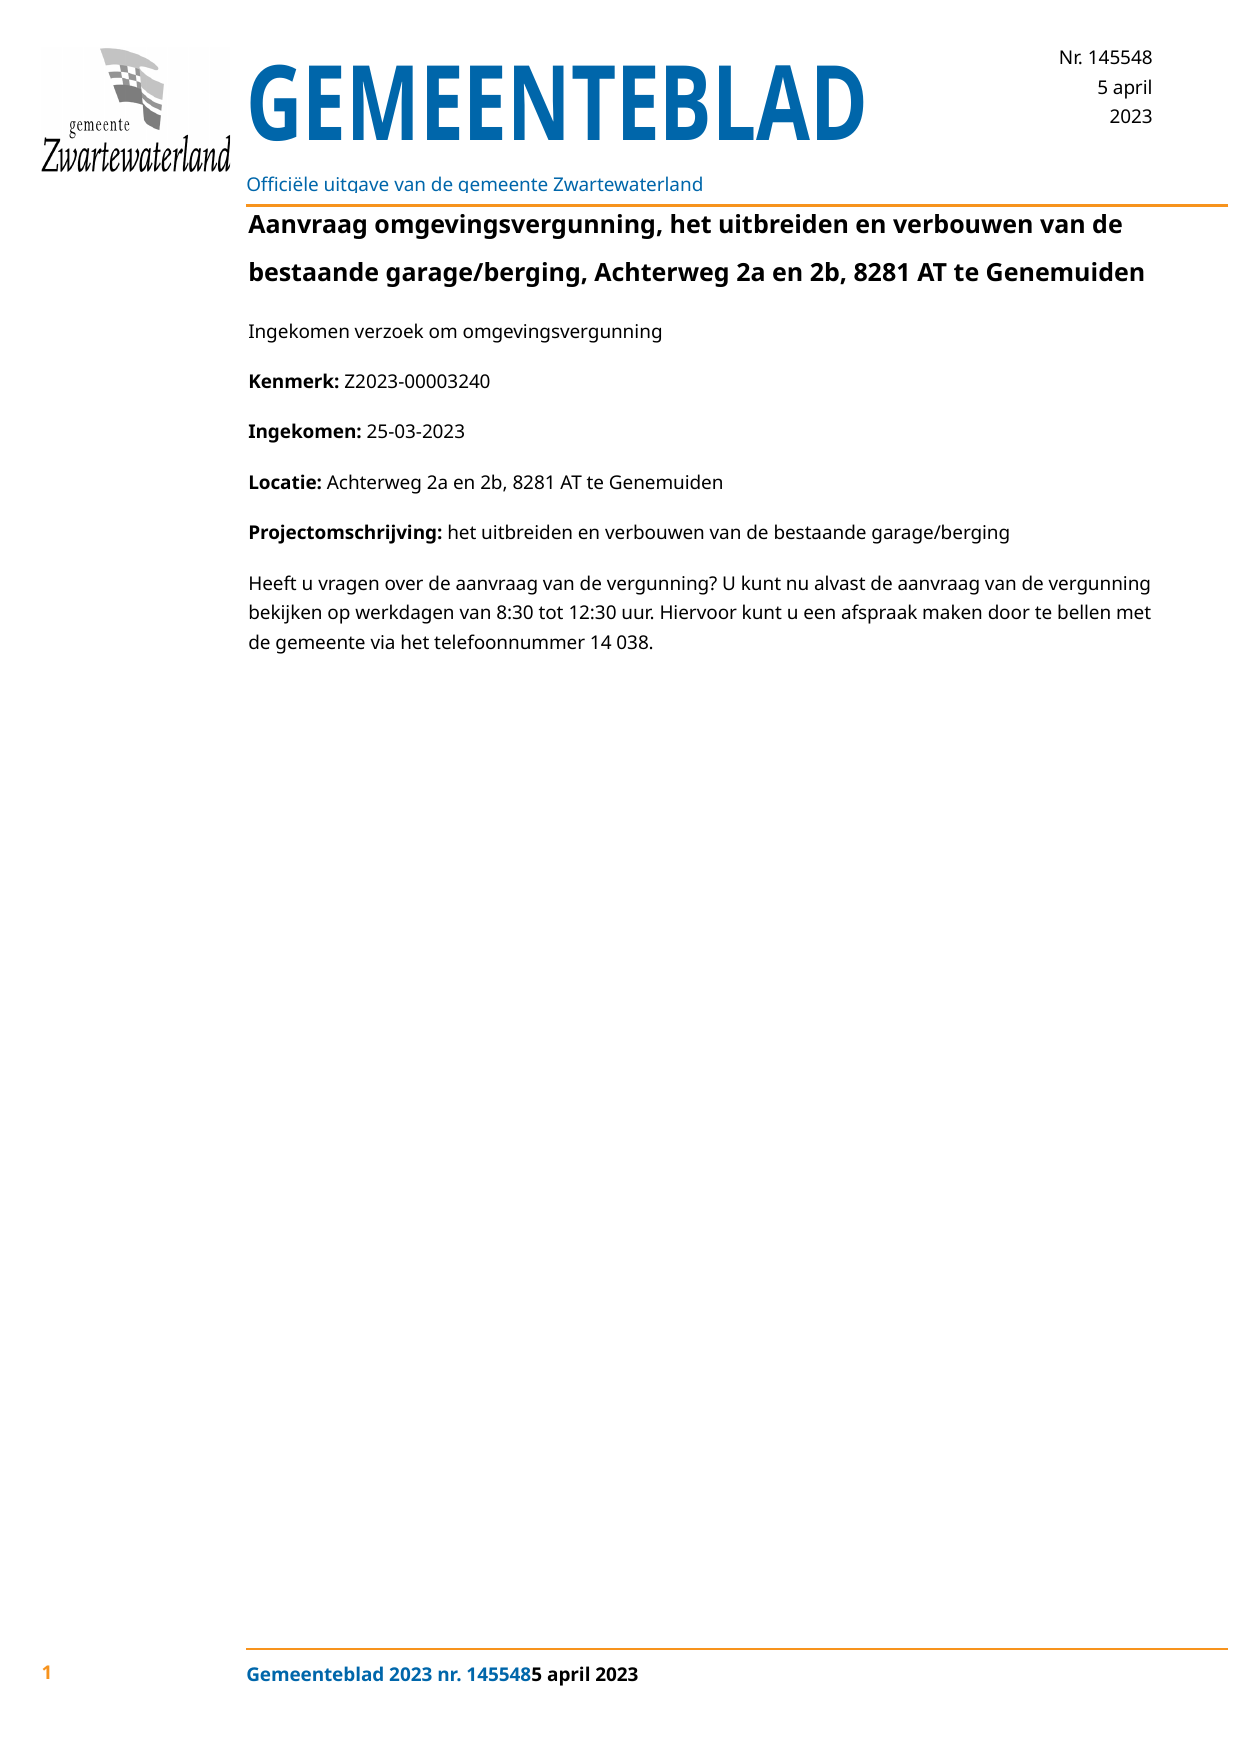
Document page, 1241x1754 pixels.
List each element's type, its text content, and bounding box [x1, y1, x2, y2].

text Locatie: Achterweg 2a en 2b, 8281 AT te Genemuiden [248, 469, 1152, 495]
text Projectomschrijving: het uitbreiden en verbouwen van de bestaande garage/berging [248, 519, 1152, 545]
text Kenmerk: Z2023-00003240 [248, 368, 1152, 394]
text Aanvraag omgevingsvergunning, het uitbreiden en verbouwen van de bestaande garage/berging, Achterweg 2a en 2b, 8281 AT te Genemuiden [248, 207, 1152, 288]
text Heeft u vragen over de aanvraag van de vergunning? U kunt nu alvast de aanvraag van de vergunning bekijken op werkdagen van 8:30 tot 12:30 uur. Hiervoor kunt u een afspraak maken door te bellen met de gemeente via het telefoonnummer 14 038. [248, 570, 1152, 655]
picture [41, 47, 231, 172]
text Ingekomen: 25-03-2023 [248, 419, 1152, 444]
text Ingekomen verzoek om omgevingsvergunning [248, 318, 1152, 344]
